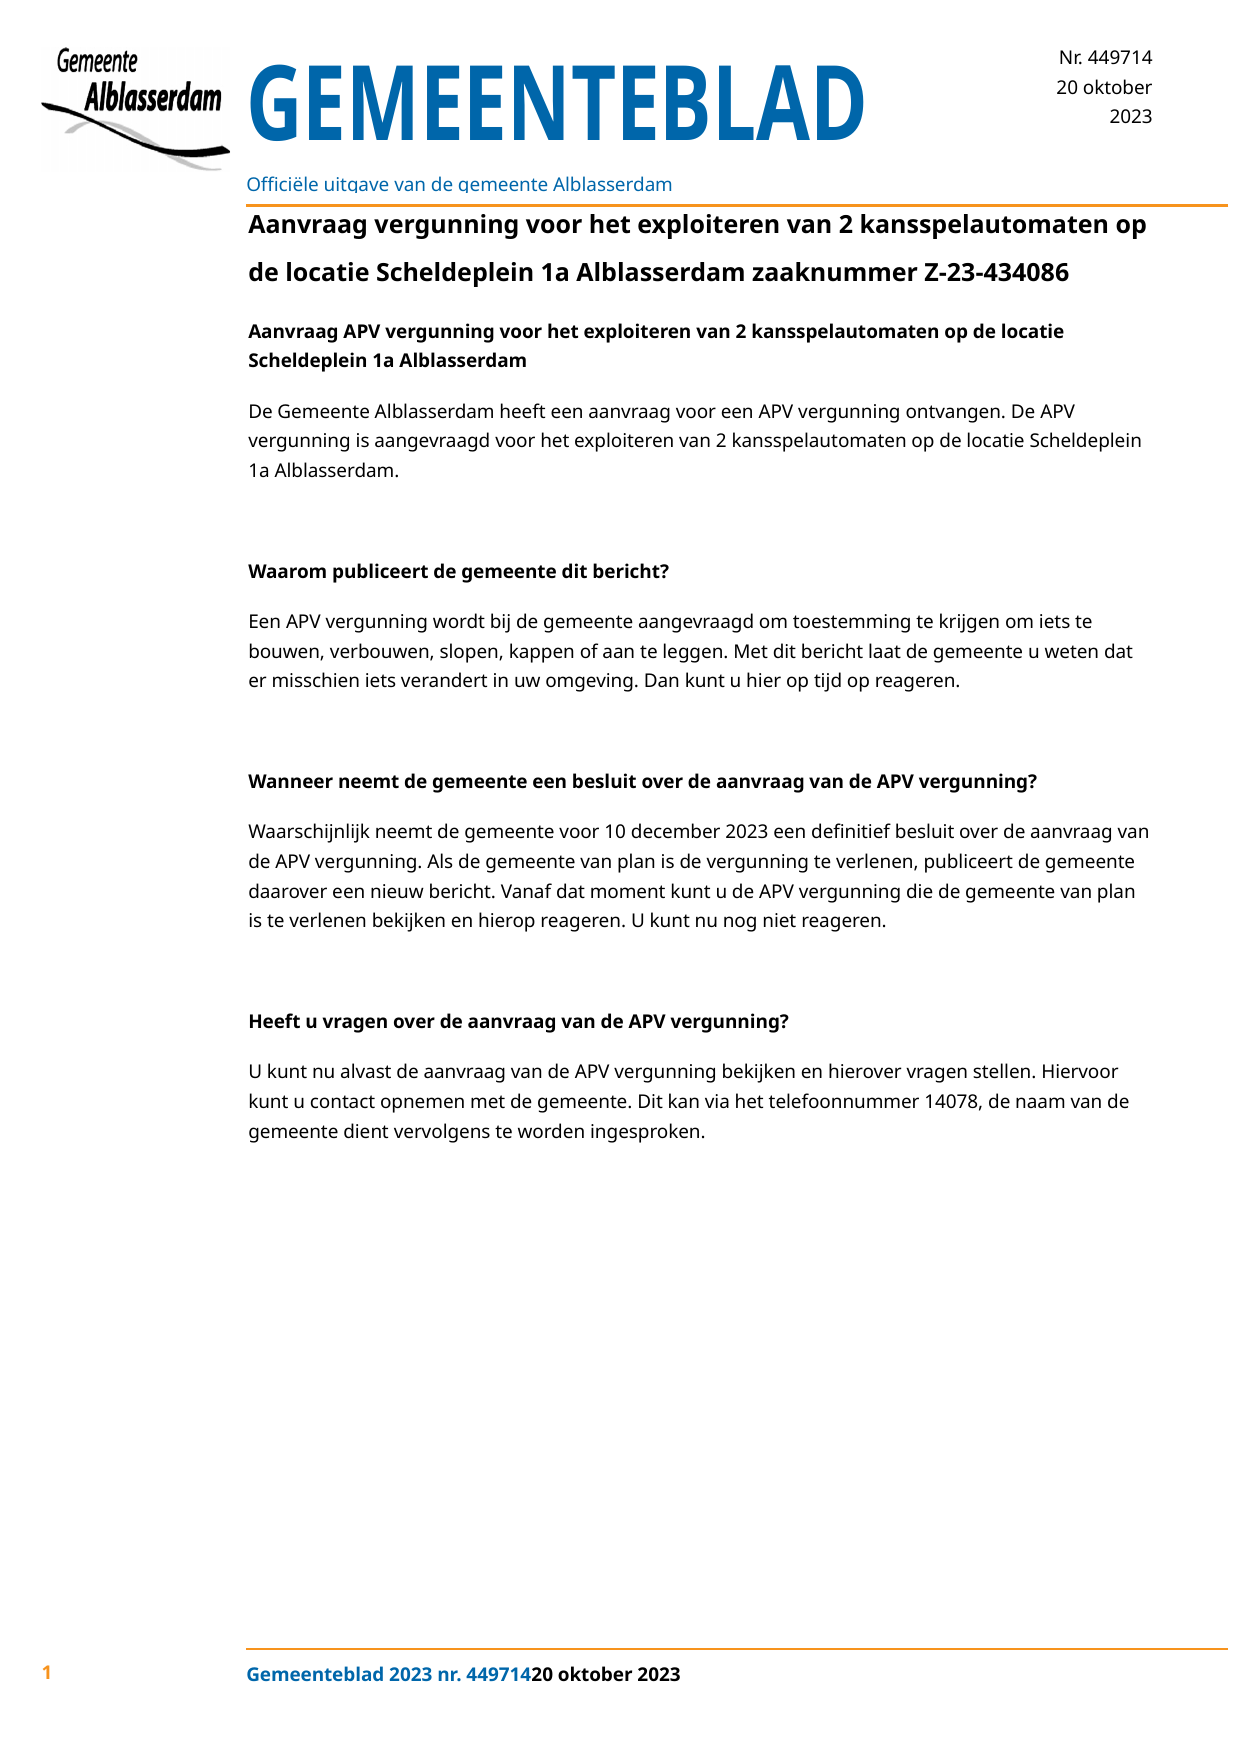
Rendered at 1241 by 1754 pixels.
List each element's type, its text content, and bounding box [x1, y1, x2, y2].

text Heeft u vragen over de aanvraag van de APV vergunning? [248, 1008, 1152, 1034]
text U kunt nu alvast de aanvraag van de APV vergunning bekijken en hierover vragen stellen. Hiervoor kunt u contact opnemen met de gemeente. Dit kan via het telefoonnummer 14078, de naam van de gemeente dient vervolgens te worden ingesproken. [248, 1059, 1152, 1144]
text Waarschijnlijk neemt de gemeente voor 10 december 2023 een definitief besluit over de aanvraag van de APV vergunning. Als de gemeente van plan is de vergunning te verlenen, publiceert de gemeente daarover een nieuw bericht. Vanaf dat moment kunt u de APV vergunning die de gemeente van plan is te verlenen bekijken en hierop reageren. U kunt nu nog niet reageren. [248, 819, 1152, 933]
text De Gemeente Alblasserdam heeft een aanvraag voor een APV vergunning ontvangen. De APV vergunning is aangevraagd voor het exploiteren van 2 kansspelautomaten op de locatie Scheldeplein 1a Alblasserdam. [248, 398, 1152, 483]
picture [41, 47, 231, 172]
text Aanvraag vergunning voor het exploiteren van 2 kansspelautomaten op de locatie Scheldeplein 1a Alblasserdam zaaknummer Z-23-434086 [248, 207, 1152, 288]
text Aanvraag APV vergunning voor het exploiteren van 2 kansspelautomaten op de locatie Scheldeplein 1a Alblasserdam [248, 318, 1152, 373]
text Een APV vergunning wordt bij de gemeente aangevraagd om toestemming te krijgen om iets te bouwen, verbouwen, slopen, kappen of aan te leggen. Met dit bericht laat de gemeente u weten dat er misschien iets verandert in uw omgeving. Dan kunt u hier op tijd op reageren. [248, 608, 1152, 693]
text Waarom publiceert de gemeente dit bericht? [248, 558, 1152, 584]
text Wanneer neemt de gemeente een besluit over de aanvraag van de APV vergunning? [248, 768, 1152, 794]
